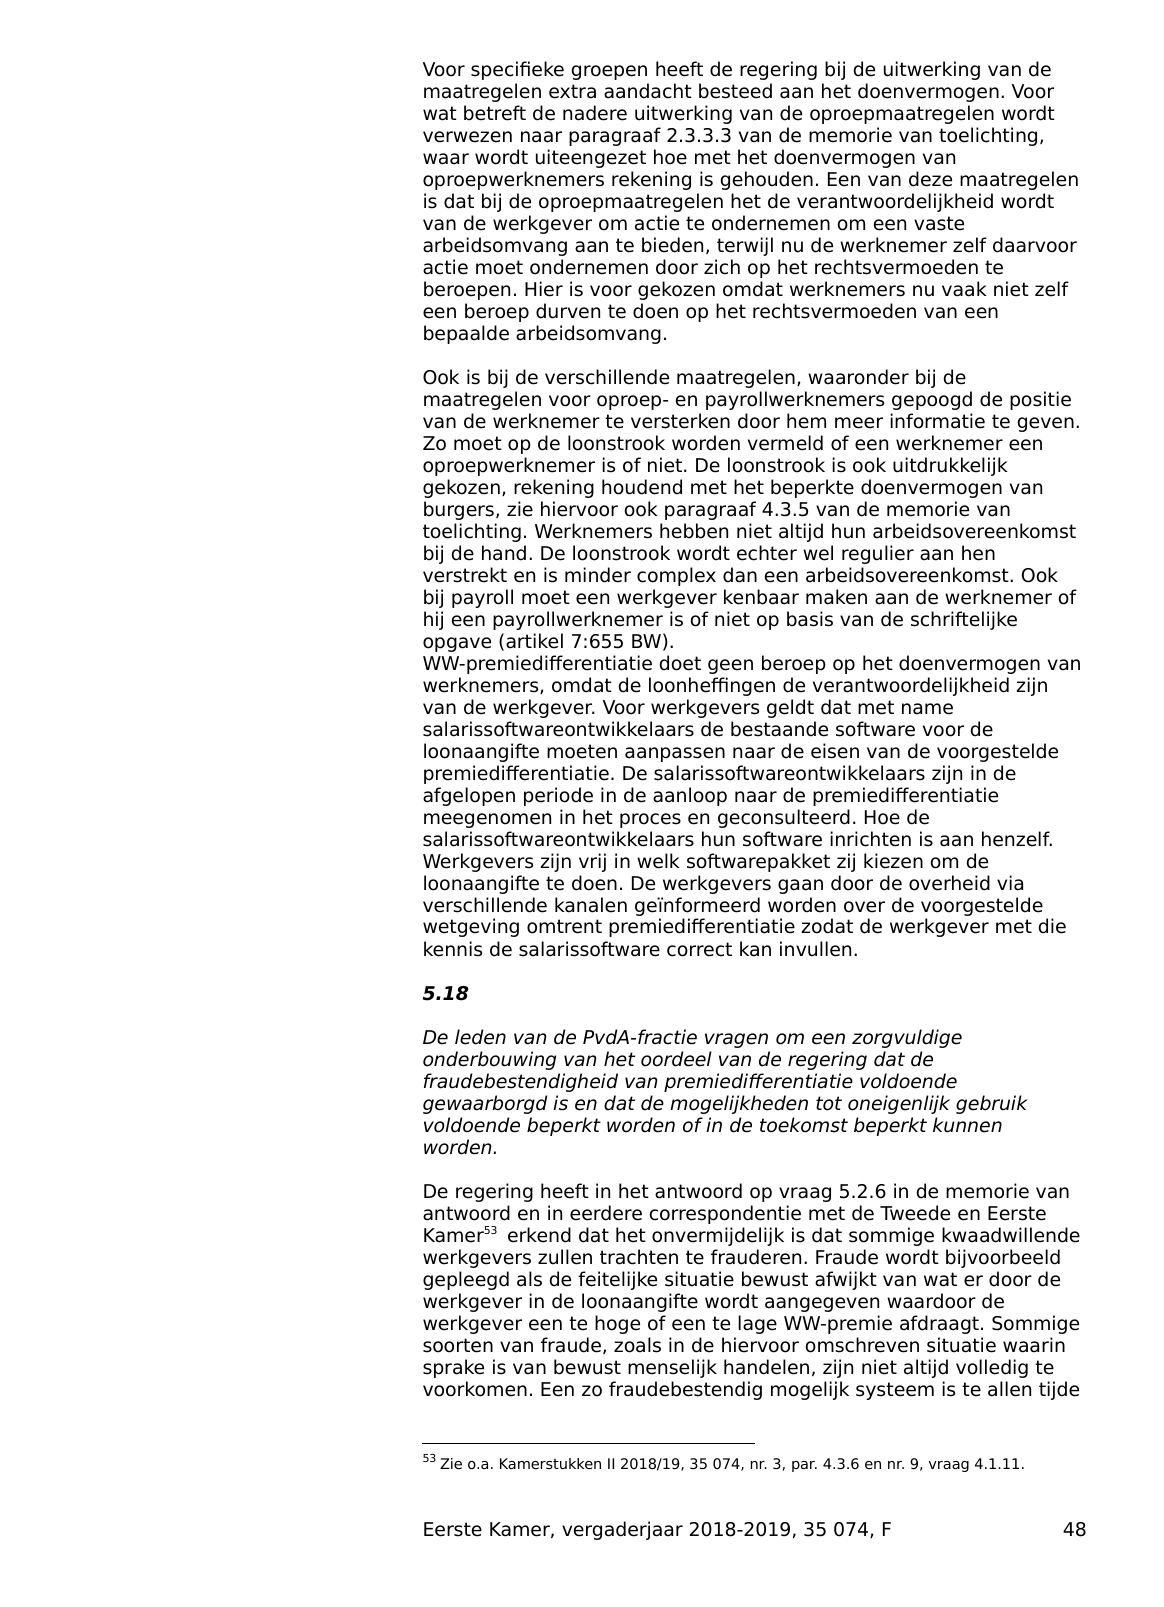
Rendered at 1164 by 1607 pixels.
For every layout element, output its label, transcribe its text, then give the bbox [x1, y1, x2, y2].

text Zie o.a. Kamerstukken II 2018/19, 35 074, nr. 3, par. 4.3.6 en nr. 9, vraag 4.1.11. [422, 1452, 1087, 1474]
subtitle 5.18 [422, 983, 1087, 1004]
text Voor specifieke groepen heeft de regering bij de uitwerking van de maatregelen extra aandacht besteed aan het doenvermogen. Voor wat betreft de nadere uitwerking van de oproepmaatregelen wordt verwezen naar paragraaf 2.3.3.3 van de memorie van toelichting, waar wordt uiteengezet hoe met het doenvermogen van oproepwerknemers rekening is gehouden. Een van deze maatregelen is dat bij de oproepmaatregelen het de verantwoordelijkheid wordt van de werkgever om actie te ondernemen om een vaste arbeidsomvang aan te bieden, terwijl nu de werknemer zelf daarvoor actie moet ondernemen door zich op het rechtsvermoeden te beroepen. Hier is voor gekozen omdat werknemers nu vaak niet zelf een beroep durven te doen op het rechtsvermoeden van een bepaalde arbeidsomvang. [422, 59, 1087, 345]
text De leden van de PvdA-fractie vragen om een zorgvuldige onderbouwing van het oordeel van de regering dat de fraudebestendigheid van premiedifferentiatie voldoende gewaarborgd is en dat de mogelijkheden tot oneigenlijk gebruik voldoende beperkt worden of in de toekomst beperkt kunnen worden. [422, 1027, 1087, 1159]
text De regering heeft in het antwoord op vraag 5.2.6 in de memorie van antwoord en in eerdere correspondentie met de Tweede en Eerste Kamer erkend dat het onvermijdelijk is dat sommige kwaadwillende werkgevers zullen trachten te frauderen. Fraude wordt bijvoorbeeld gepleegd als de feitelijke situatie bewust afwijkt van wat er door de werkgever in de loonaangifte wordt aangegeven waardoor de werkgever een te hoge of een te lage WW-premie afdraagt. Sommige soorten van fraude, zoals in de hiervoor omschreven situatie waarin sprake is van bewust menselijk handelen, zijn niet altijd volledig te voorkomen. Een zo fraudebestendig mogelijk systeem is te allen tijde [422, 1181, 1087, 1401]
text Ook is bij de verschillende maatregelen, waaronder bij de maatregelen voor oproep- en payrollwerknemers gepoogd de positie van de werknemer te versterken door hem meer informatie te geven. Zo moet op de loonstrook worden vermeld of een werknemer een oproepwerknemer is of niet. De loonstrook is ook uitdrukkelijk gekozen, rekening houdend met het beperkte doenvermogen van burgers, zie hiervoor ook paragraaf 4.3.5 van de memorie van toelichting. Werknemers hebben niet altijd hun arbeidsovereenkomst bij de hand. De loonstrook wordt echter wel regulier aan hen verstrekt en is minder complex dan een arbeidsovereenkomst. Ook bij payroll moet een werkgever kenbaar maken aan de werknemer of hij een payrollwerknemer is of niet op basis van de schriftelijke opgave (artikel 7:655 BW). [422, 367, 1087, 653]
text WW-premiedifferentiatie doet geen beroep op het doenvermogen van werknemers, omdat de loonheffingen de verantwoordelijkheid zijn van de werkgever. Voor werkgevers geldt dat met name salarissoftwareontwikkelaars de bestaande software voor de loonaangifte moeten aanpassen naar de eisen van de voorgestelde premiedifferentiatie. De salarissoftwareontwikkelaars zijn in de afgelopen periode in de aanloop naar de premiedifferentiatie meegenomen in het proces en geconsulteerd. Hoe de salarissoftwareontwikkelaars hun software inrichten is aan henzelf. Werkgevers zijn vrij in welk softwarepakket zij kiezen om de loonaangifte te doen. De werkgevers gaan door de overheid via verschillende kanalen geïnformeerd worden over de voorgestelde wetgeving omtrent premiedifferentiatie zodat de werkgever met die kennis de salarissoftware correct kan invullen. [422, 653, 1087, 960]
